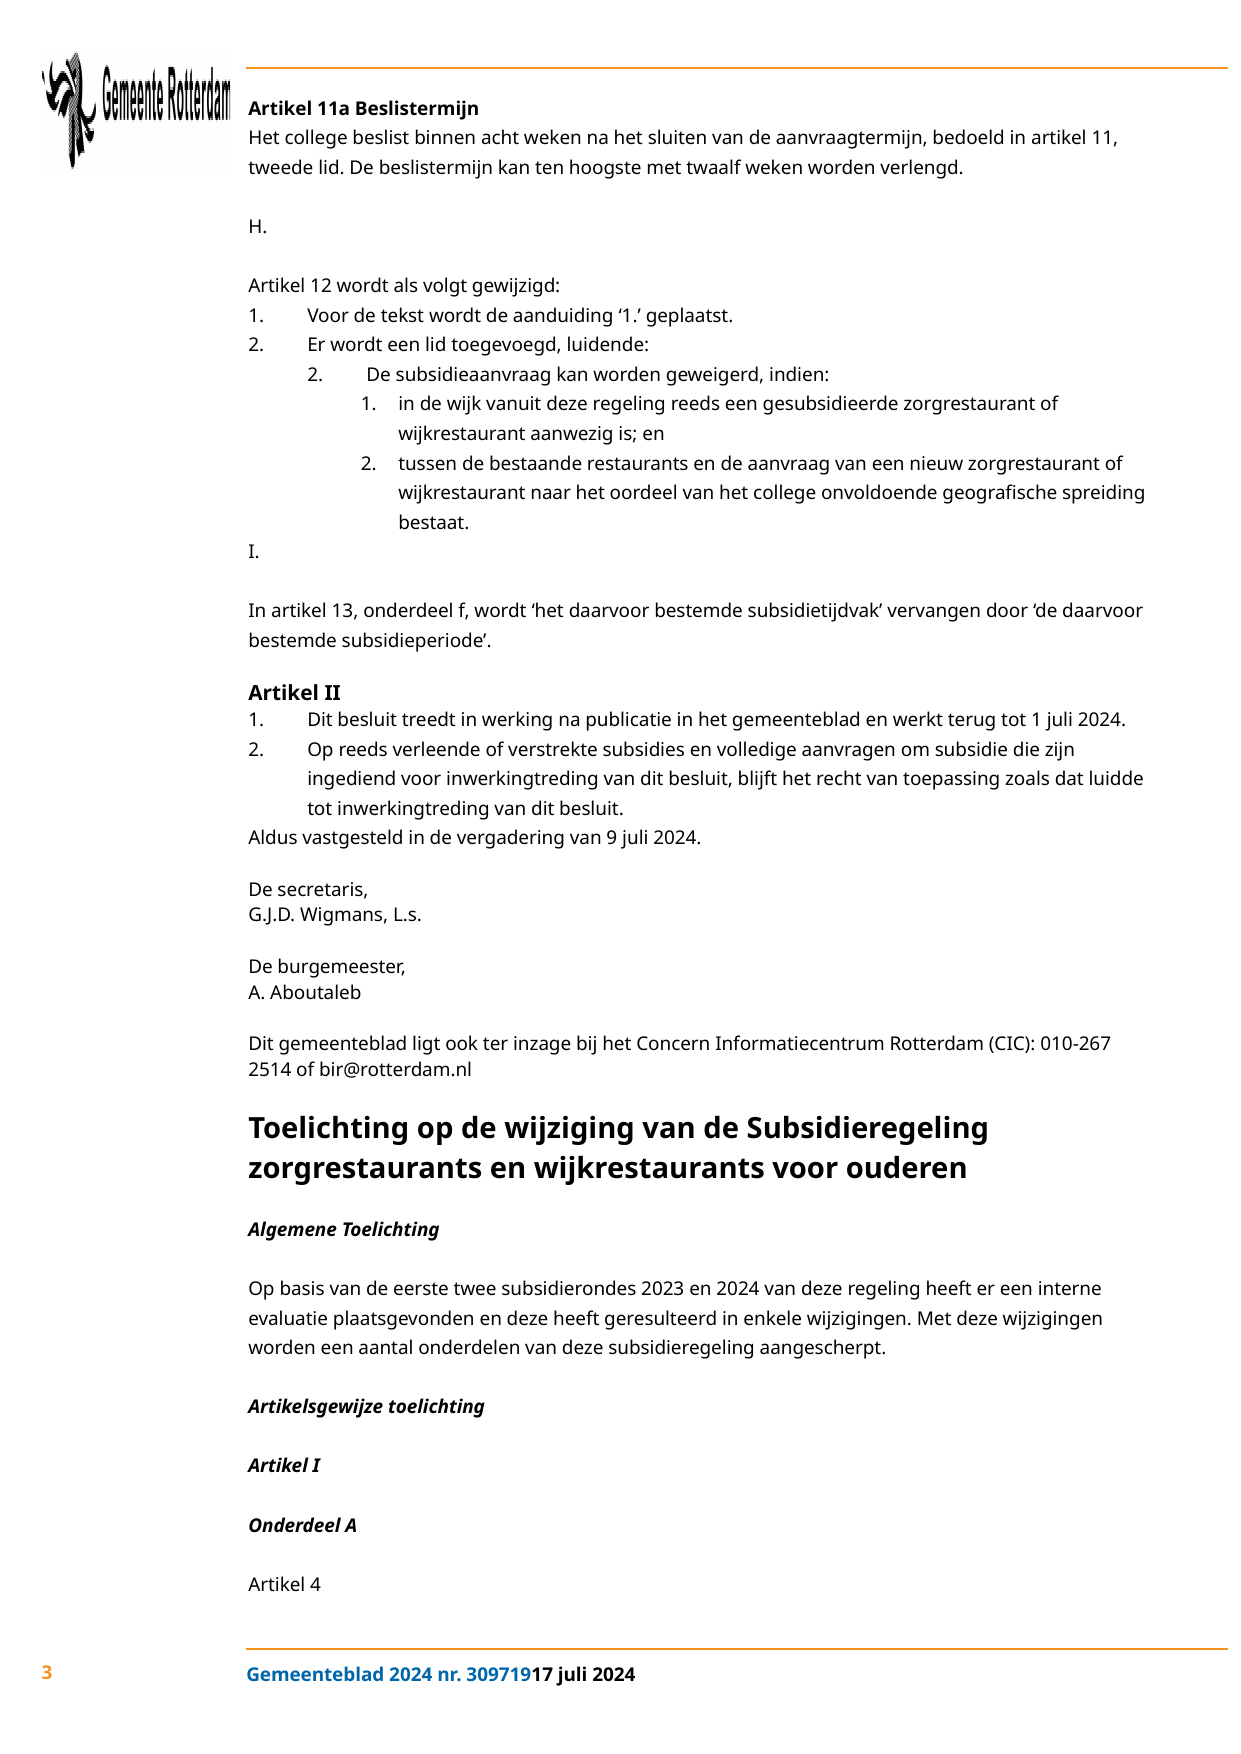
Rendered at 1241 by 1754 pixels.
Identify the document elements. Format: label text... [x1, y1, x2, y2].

text Artikelsgewijze toelichting [248, 1393, 1152, 1419]
text Artikel 12 wordt als volgt gewijzigd: [248, 272, 1152, 298]
list Dit besluit treedt in werking na publicatie in het gemeenteblad en werkt terug tot 1 juli 2024. [248, 706, 1152, 732]
text De secretaris, [248, 876, 1152, 902]
text G.J.D. Wigmans, L.s. [248, 902, 1152, 927]
text Artikel 4 [248, 1571, 1152, 1597]
text Artikel II [248, 678, 1152, 706]
list Er wordt een lid toegevoegd, luidende: [248, 331, 1152, 357]
list tussen de bestaande restaurants en de aanvraag van een nieuw zorgrestaurant of wijkrestaurant naar het oordeel van het college onvoldoende geografische spreiding bestaat. [361, 450, 1152, 535]
text Onderdeel A [248, 1512, 1152, 1538]
list Op reeds verleende of verstrekte subsidies en volledige aanvragen om subsidie die zijn ingediend voor inwerkingtreding van dit besluit, blijft het recht van toepassing zoals dat luidde tot inwerkingtreding van dit besluit. [248, 736, 1152, 821]
text A. Aboutaleb [248, 979, 1152, 1004]
text Op basis van de eerste twee subsidierondes 2023 en 2024 van deze regeling heeft er een interne evaluatie plaatsgevonden en deze heeft geresulteerd in enkele wijzigingen. Met deze wijzigingen worden een aantal onderdelen van deze subsidieregeling aangescherpt. [248, 1275, 1152, 1360]
list De subsidieaanvraag kan worden geweigerd, indien: [307, 361, 1152, 387]
text In artikel 13, onderdeel f, wordt ‘het daarvoor bestemde subsidietijdvak’ vervangen door ‘de daarvoor bestemde subsidieperiode’. [248, 598, 1152, 653]
text Toelichting op de wijziging van de Subsidieregeling zorgrestaurants en wijkrestaurants voor ouderen [248, 1107, 1152, 1187]
picture [41, 47, 231, 172]
text Algemene Toelichting [248, 1216, 1152, 1242]
text Artikel 11a Beslistermijn [248, 95, 1152, 121]
text H. [248, 213, 1152, 239]
text Dit gemeenteblad ligt ook ter inzage bij het Concern Informatiecentrum Rotterdam (CIC): 010-267 2514 of bir@rotterdam.nl [248, 1030, 1152, 1082]
text De burgemeester, [248, 953, 1152, 979]
list Voor de tekst wordt de aanduiding ‘1.’ geplaatst. [248, 302, 1152, 328]
text Het college beslist binnen acht weken na het sluiten van de aanvraagtermijn, bedoeld in artikel 11, tweede lid. De beslistermijn kan ten hoogste met twaalf weken worden verlengd. [248, 124, 1152, 180]
text I. [248, 538, 1152, 564]
list in de wijk vanuit deze regeling reeds een gesubsidieerde zorgrestaurant of wijkrestaurant aanwezig is; en [361, 391, 1152, 446]
text Aldus vastgesteld in de vergadering van 9 juli 2024. [248, 824, 1152, 850]
text Artikel I [248, 1453, 1152, 1478]
